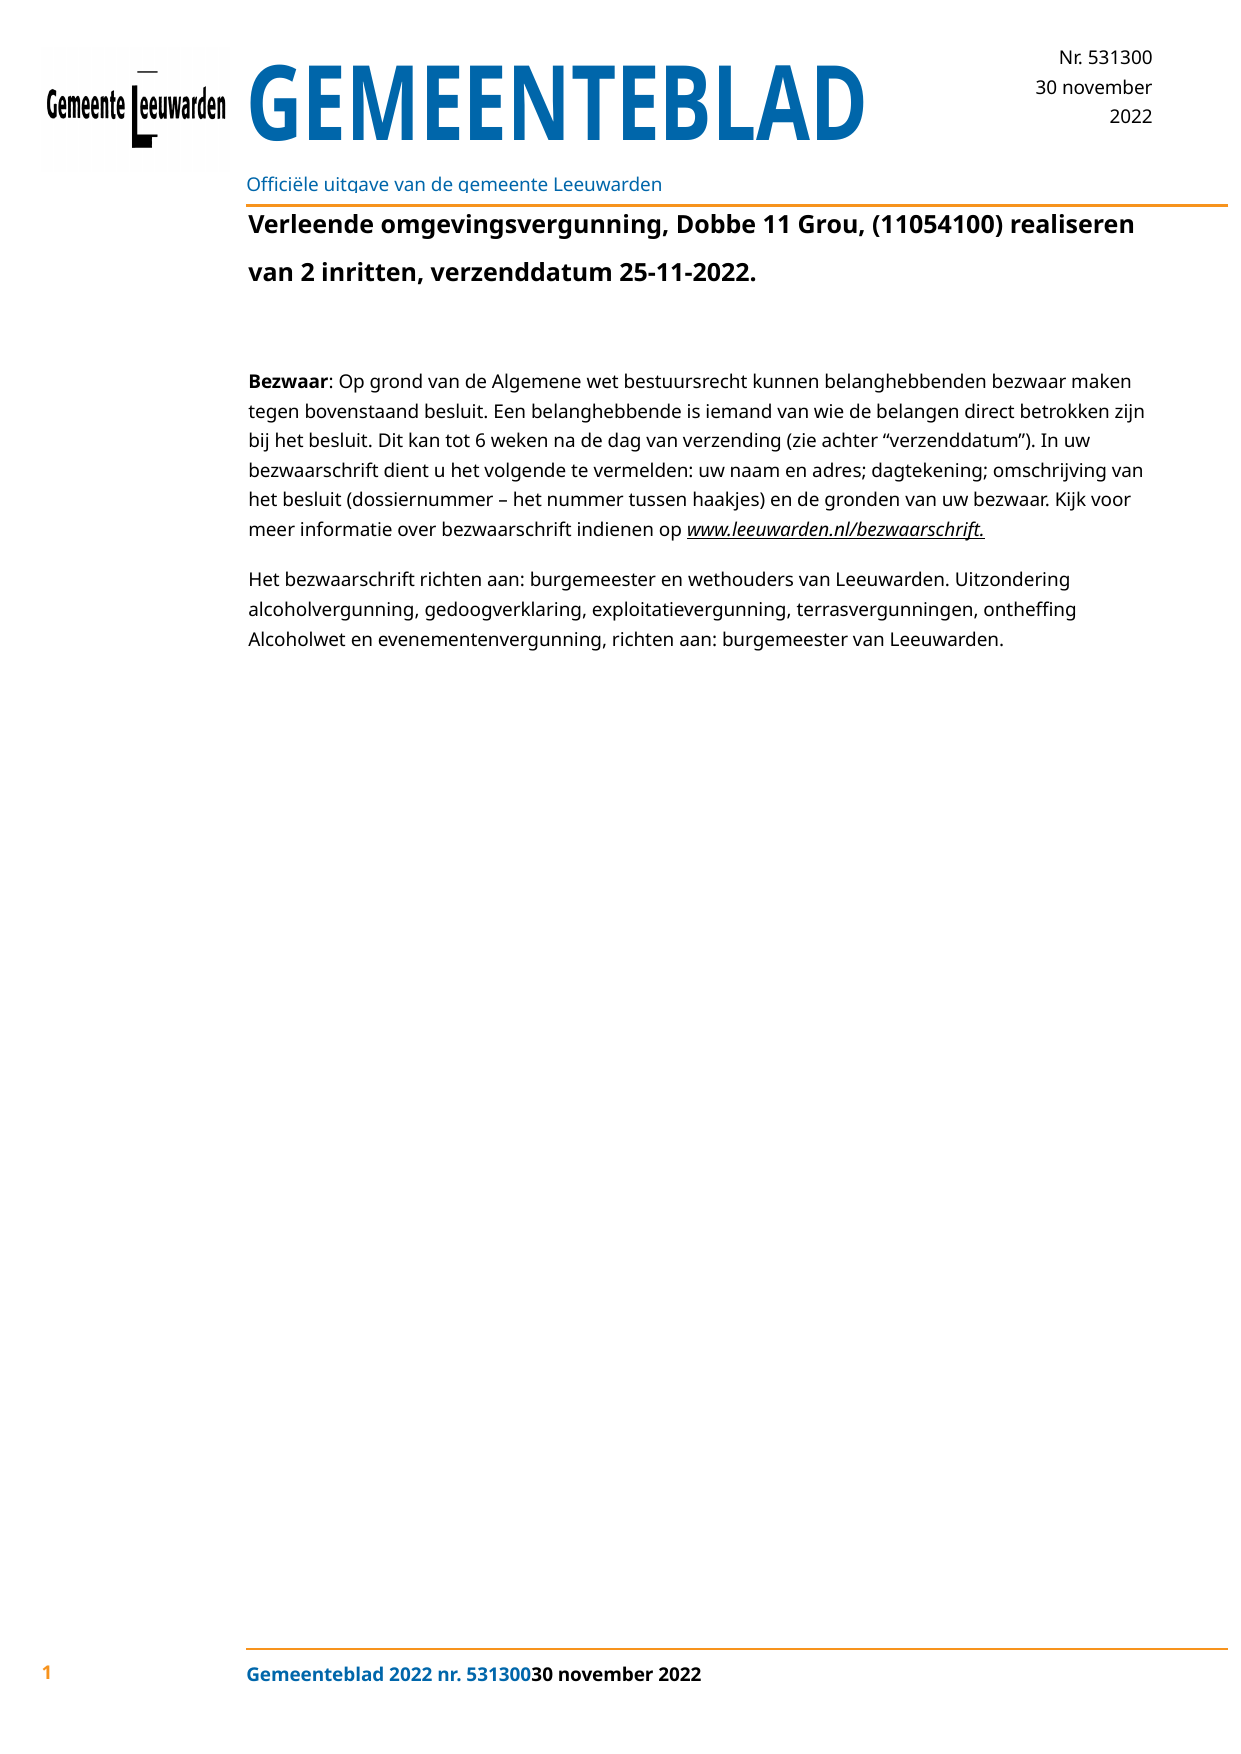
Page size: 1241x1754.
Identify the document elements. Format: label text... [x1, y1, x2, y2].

text Het bezwaarschrift richten aan: burgemeester en wethouders van Leeuwarden. Uitzondering alcoholvergunning, gedoogverklaring, exploitatievergunning, terrasvergunningen, ontheffing Alcoholwet en evenementenvergunning, richten aan: burgemeester van Leeuwarden. [248, 567, 1152, 652]
picture [41, 47, 231, 172]
text Verleende omgevingsvergunning, Dobbe 11 Grou, (11054100) realiseren van 2 inritten, verzenddatum 25-11-2022. [248, 207, 1152, 288]
text Bezwaar: Op grond van de Algemene wet bestuursrecht kunnen belanghebbenden bezwaar maken tegen bovenstaand besluit. Een belanghebbende is iemand van wie de belangen direct betrokken zijn bij het besluit. Dit kan tot 6 weken na de dag van verzending (zie achter “verzenddatum”). In uw bezwaarschrift dient u het volgende te vermelden: uw naam en adres; dagtekening; omschrijving van het besluit (dossiernummer – het nummer tussen haakjes) en de gronden van uw bezwaar. Kijk voor meer informatie over bezwaarschrift indienen op www.leeuwarden.nl/bezwaarschrift. [248, 368, 1152, 542]
